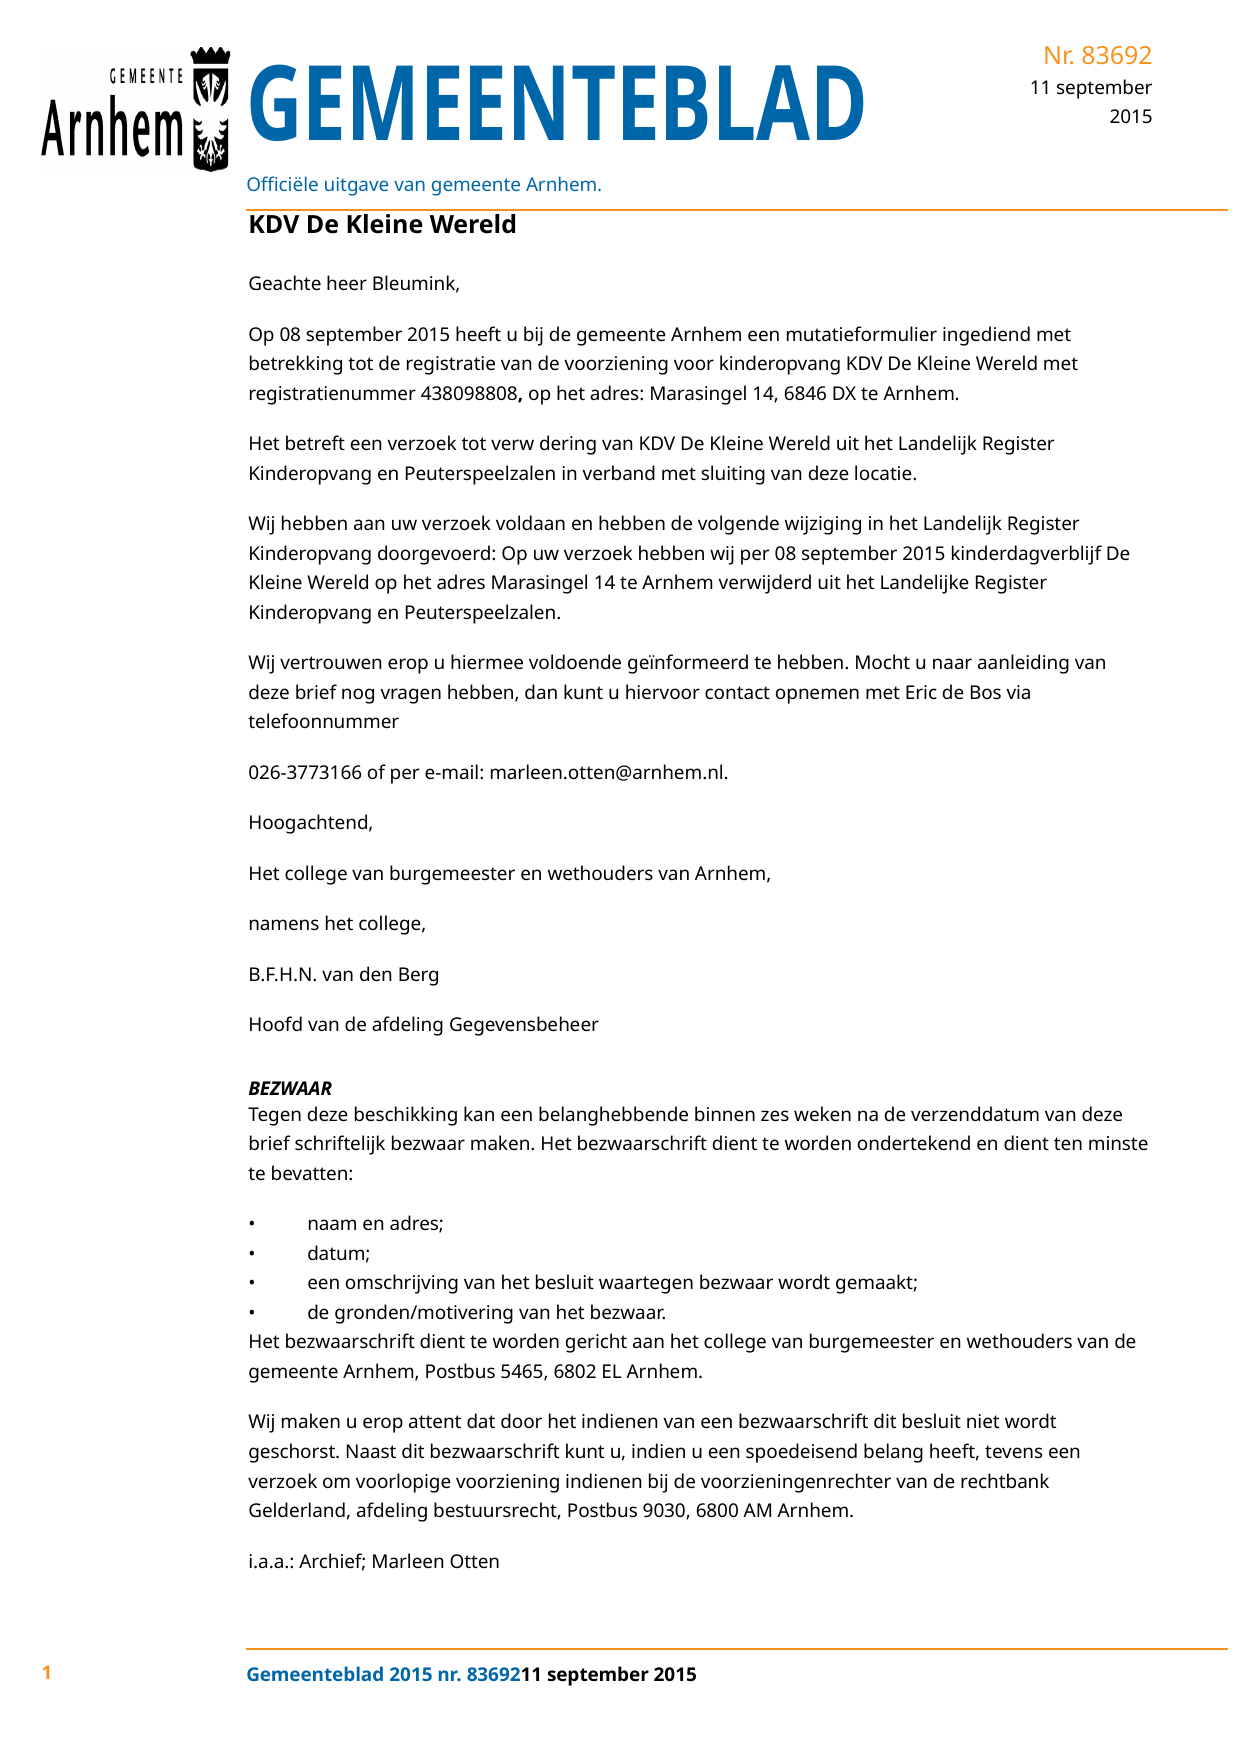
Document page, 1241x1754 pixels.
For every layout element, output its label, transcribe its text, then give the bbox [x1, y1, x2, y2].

text Het bezwaarschrift dient te worden gericht aan het college van burgemeester en wethouders van de gemeente Arnhem, Postbus 5465, 6802 EL Arnhem. [248, 1329, 1152, 1384]
text Het betreft een verzoek tot verw dering van KDV De Kleine Wereld uit het Landelijk Register Kinderopvang en Peuterspeelzalen in verband met sluiting van deze locatie. [248, 430, 1152, 486]
text Geachte heer Bleumink, [248, 270, 1152, 296]
text Wij hebben aan uw verzoek voldaan en hebben de volgende wijziging in het Landelijk Register Kinderopvang doorgevoerd: Op uw verzoek hebben wij per 08 september 2015 kinderdagverblijf De Kleine Wereld op het adres Marasingel 14 te Arnhem verwijderd uit het Landelijke Register Kinderopvang en Peuterspeelzalen. [248, 510, 1152, 625]
text Tegen deze beschikking kan een belanghebbende binnen zes weken na de verzenddatum van deze brief schriftelijk bezwaar maken. Het bezwaarschrift dient te worden ondertekend en dient ten minste te bevatten: [248, 1101, 1152, 1186]
list naam en adres; [248, 1210, 1152, 1236]
list datum; [248, 1240, 1152, 1266]
text Op 08 september 2015 heeft u bij de gemeente Arnhem een mutatieformulier ingediend met betrekking tot de registratie van de voorziening voor kinderopvang KDV De Kleine Wereld met registratienummer 438098808, op het adres: Marasingel 14, 6846 DX te Arnhem. [248, 321, 1152, 406]
text Het college van burgemeester en wethouders van Arnhem, [248, 860, 1152, 886]
text namens het college, [248, 910, 1152, 936]
text Hoofd van de afdeling Gegevensbeheer [248, 1011, 1152, 1037]
text 026-3773166 of per e-mail: marleen.otten@arnhem.nl. [248, 759, 1152, 785]
text Wij maken u erop attent dat door het indienen van een bezwaarschrift dit besluit niet wordt geschorst. Naast dit bezwaarschrift kunt u, indien u een spoedeisend belang heeft, tevens een verzoek om voorlopige voorziening indienen bij de voorzieningenrechter van de rechtbank Gelderland, afdeling bestuursrecht, Postbus 9030, 6800 AM Arnhem. [248, 1409, 1152, 1523]
text KDV De Kleine Wereld [248, 211, 1152, 241]
text i.a.a.: Archief; Marleen Otten [248, 1548, 1152, 1574]
text Hoogachtend, [248, 809, 1152, 835]
text Wij vertrouwen erop u hiermee voldoende geïnformeerd te hebben. Mocht u naar aanleiding van deze brief nog vragen hebben, dan kunt u hiervoor contact opnemen met Eric de Bos via telefoonnummer [248, 649, 1152, 734]
list een omschrijving van het besluit waartegen bezwaar wordt gemaakt; [248, 1269, 1152, 1295]
text B.F.H.N. van den Berg [248, 961, 1152, 986]
list de gronden/motivering van het bezwaar. [248, 1299, 1152, 1325]
picture [41, 47, 231, 172]
text BEZWAAR [248, 1075, 1152, 1101]
